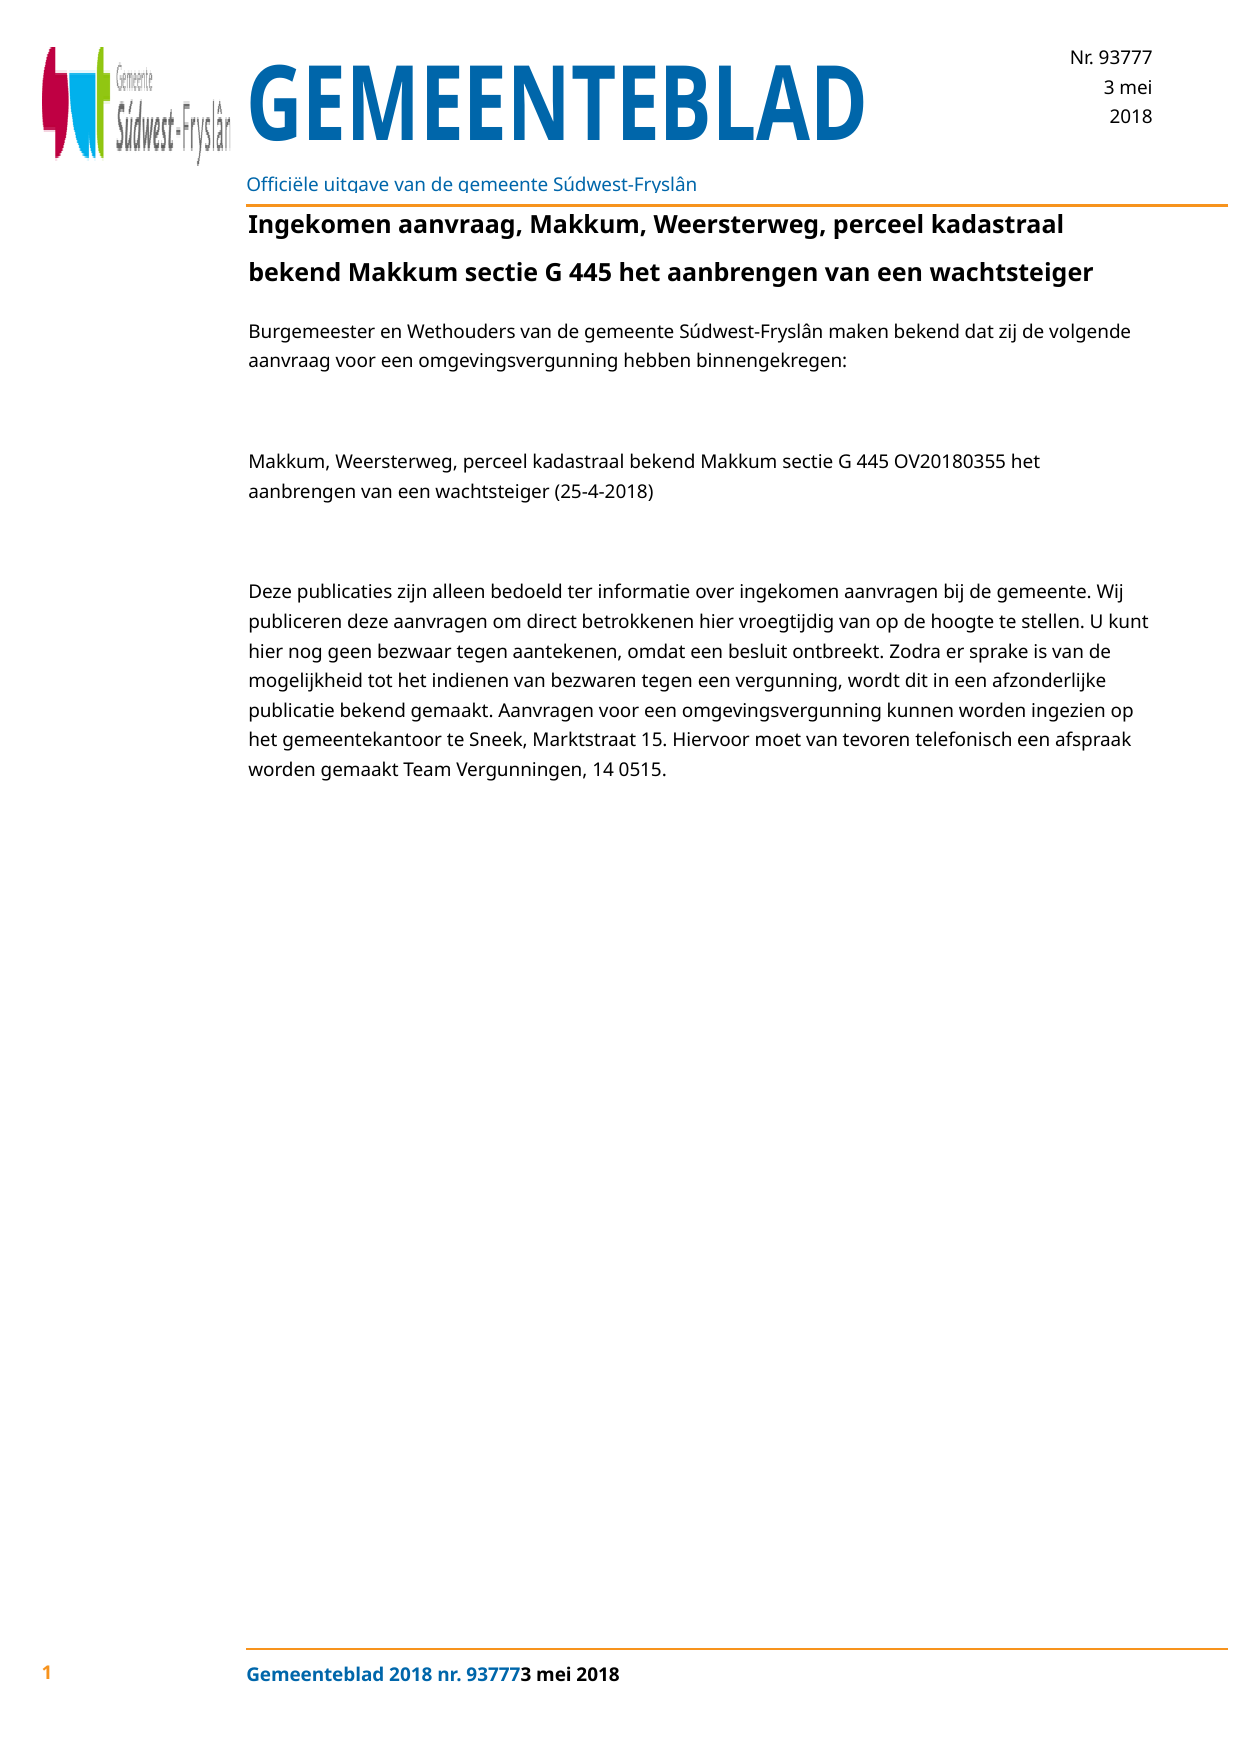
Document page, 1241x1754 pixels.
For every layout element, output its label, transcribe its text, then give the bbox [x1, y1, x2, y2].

text Deze publicaties zijn alleen bedoeld ter informatie over ingekomen aanvragen bij de gemeente. Wij publiceren deze aanvragen om direct betrokkenen hier vroegtijdig van op de hoogte te stellen. U kunt hier nog geen bezwaar tegen aantekenen, omdat een besluit ontbreekt. Zodra er sprake is van de mogelijkheid tot het indienen van bezwaren tegen een vergunning, wordt dit in een afzonderlijke publicatie bekend gemaakt. Aanvragen voor een omgevingsvergunning kunnen worden ingezien op het gemeentekantoor te Sneek, Marktstraat 15. Hiervoor moet van tevoren telefonisch een afspraak worden gemaakt Team Vergunningen, 14 0515. [248, 579, 1152, 782]
text Ingekomen aanvraag, Makkum, Weersterweg, perceel kadastraal bekend Makkum sectie G 445 het aanbrengen van een wachtsteiger [248, 207, 1152, 288]
picture [41, 47, 231, 172]
text Burgemeester en Wethouders van de gemeente Súdwest-Fryslân maken bekend dat zij de volgende aanvraag voor een omgevingsvergunning hebben binnengekregen: [248, 318, 1152, 373]
text Makkum, Weersterweg, perceel kadastraal bekend Makkum sectie G 445 OV20180355 het aanbrengen van een wachtsteiger (25-4-2018) [248, 448, 1152, 504]
